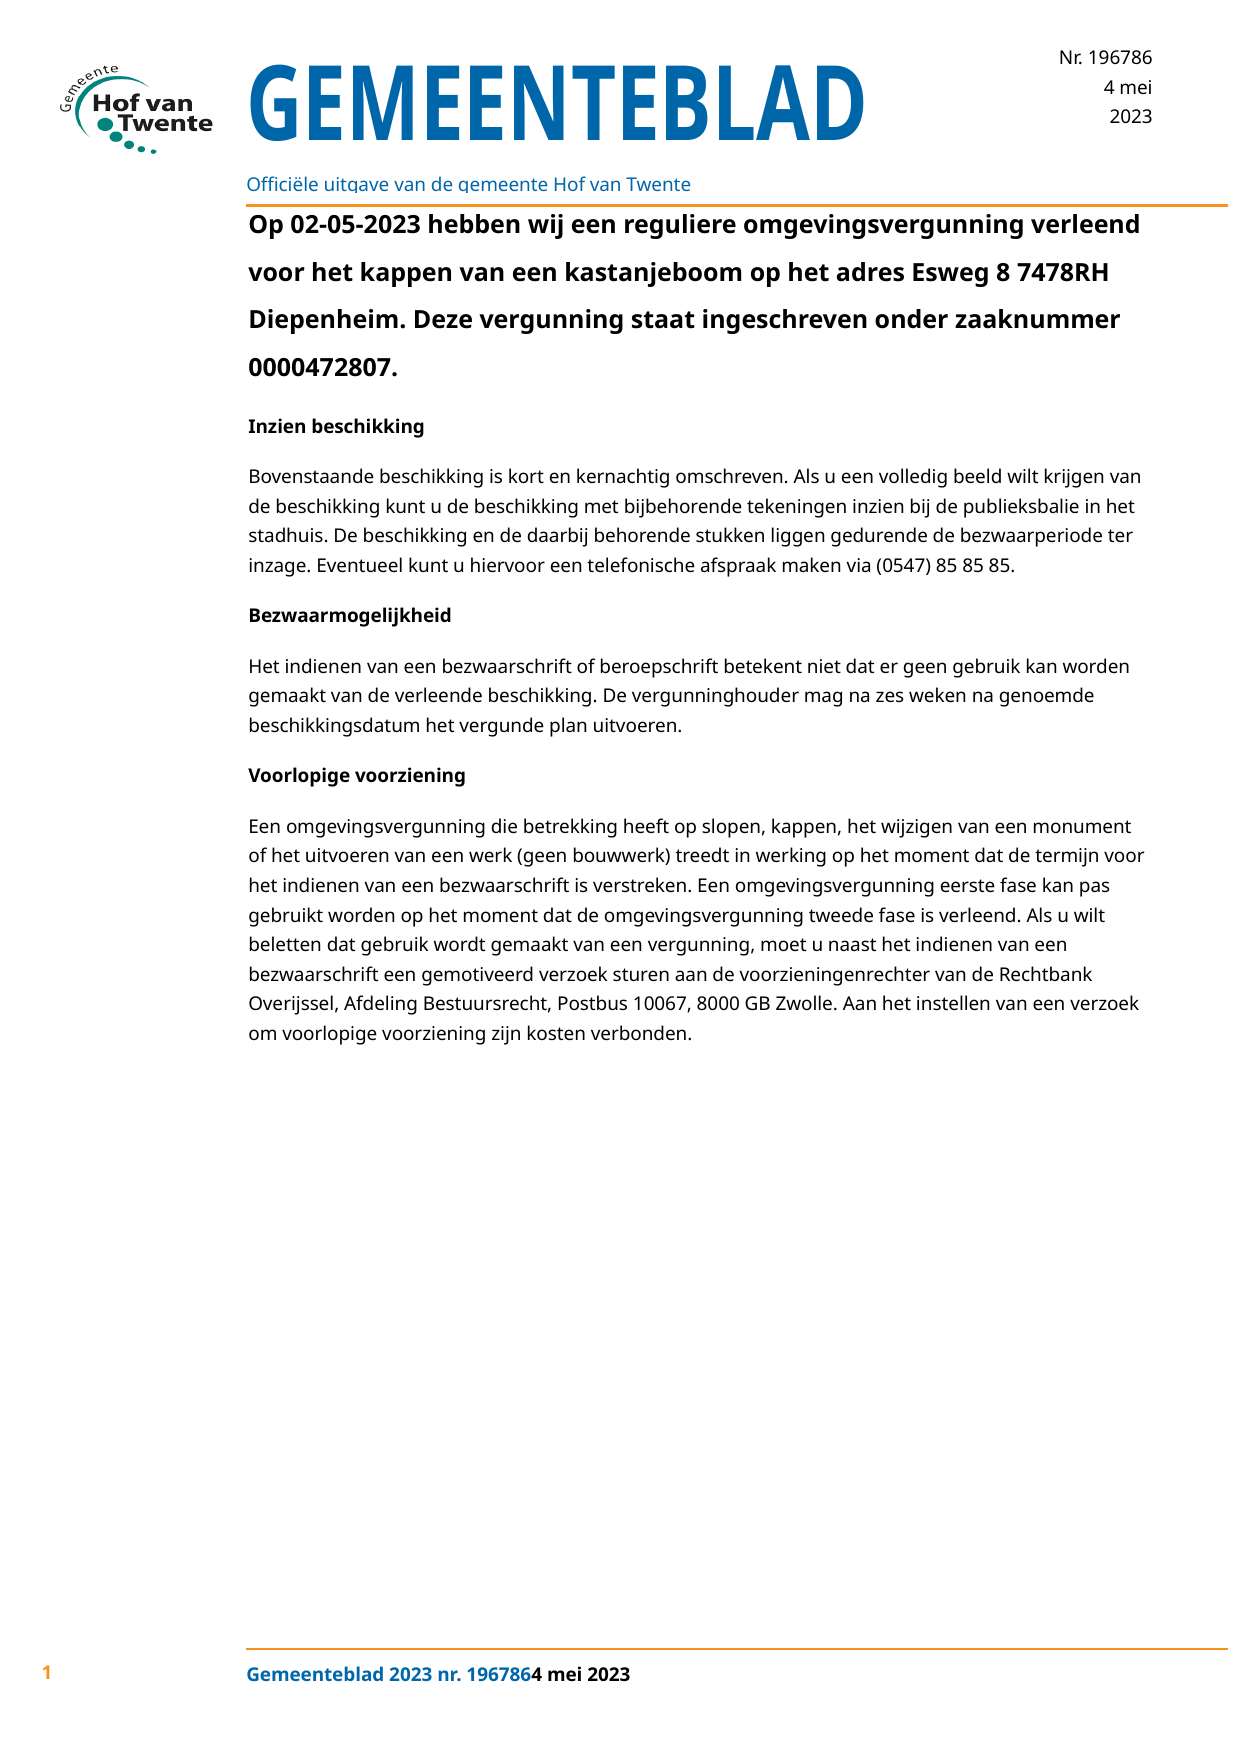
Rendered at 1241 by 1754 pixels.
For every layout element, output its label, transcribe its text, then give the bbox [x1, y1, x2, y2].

text Een omgevingsvergunning die betrekking heeft op slopen, kappen, het wijzigen van een monument of het uitvoeren van een werk (geen bouwwerk) treedt in werking op het moment dat de termijn voor het indienen van een bezwaarschrift is verstreken. Een omgevingsvergunning eerste fase kan pas gebruikt worden op het moment dat de omgevingsvergunning tweede fase is verleend. Als u wilt beletten dat gebruik wordt gemaakt van een vergunning, moet u naast het indienen van een bezwaarschrift een gemotiveerd verzoek sturen aan de voorzieningenrechter van de Rechtbank Overijssel, Afdeling Bestuursrecht, Postbus 10067, 8000 GB Zwolle. Aan het instellen van een verzoek om voorlopige voorziening zijn kosten verbonden. [248, 813, 1152, 1046]
text Inzien beschikking [248, 413, 1152, 439]
text Voorlopige voorziening [248, 763, 1152, 788]
text Bovenstaande beschikking is kort en kernachtig omschreven. Als u een volledig beeld wilt krijgen van de beschikking kunt u de beschikking met bijbehorende tekeningen inzien bij de publieksbalie in het stadhuis. De beschikking en de daarbij behorende stukken liggen gedurende de bezwaarperiode ter inzage. Eventueel kunt u hiervoor een telefonische afspraak maken via (0547) 85 85 85. [248, 463, 1152, 578]
picture [41, 47, 231, 172]
text Op 02-05-2023 hebben wij een reguliere omgevingsvergunning verleend voor het kappen van een kastanjeboom op het adres Esweg 8 7478RH Diepenheim. Deze vergunning staat ingeschreven onder zaaknummer 0000472807. [248, 207, 1152, 384]
text Bezwaarmogelijkheid [248, 603, 1152, 628]
text Het indienen van een bezwaarschrift of beroepschrift betekent niet dat er geen gebruik kan worden gemaakt van de verleende beschikking. De vergunninghouder mag na zes weken na genoemde beschikkingsdatum het vergunde plan uitvoeren. [248, 653, 1152, 738]
